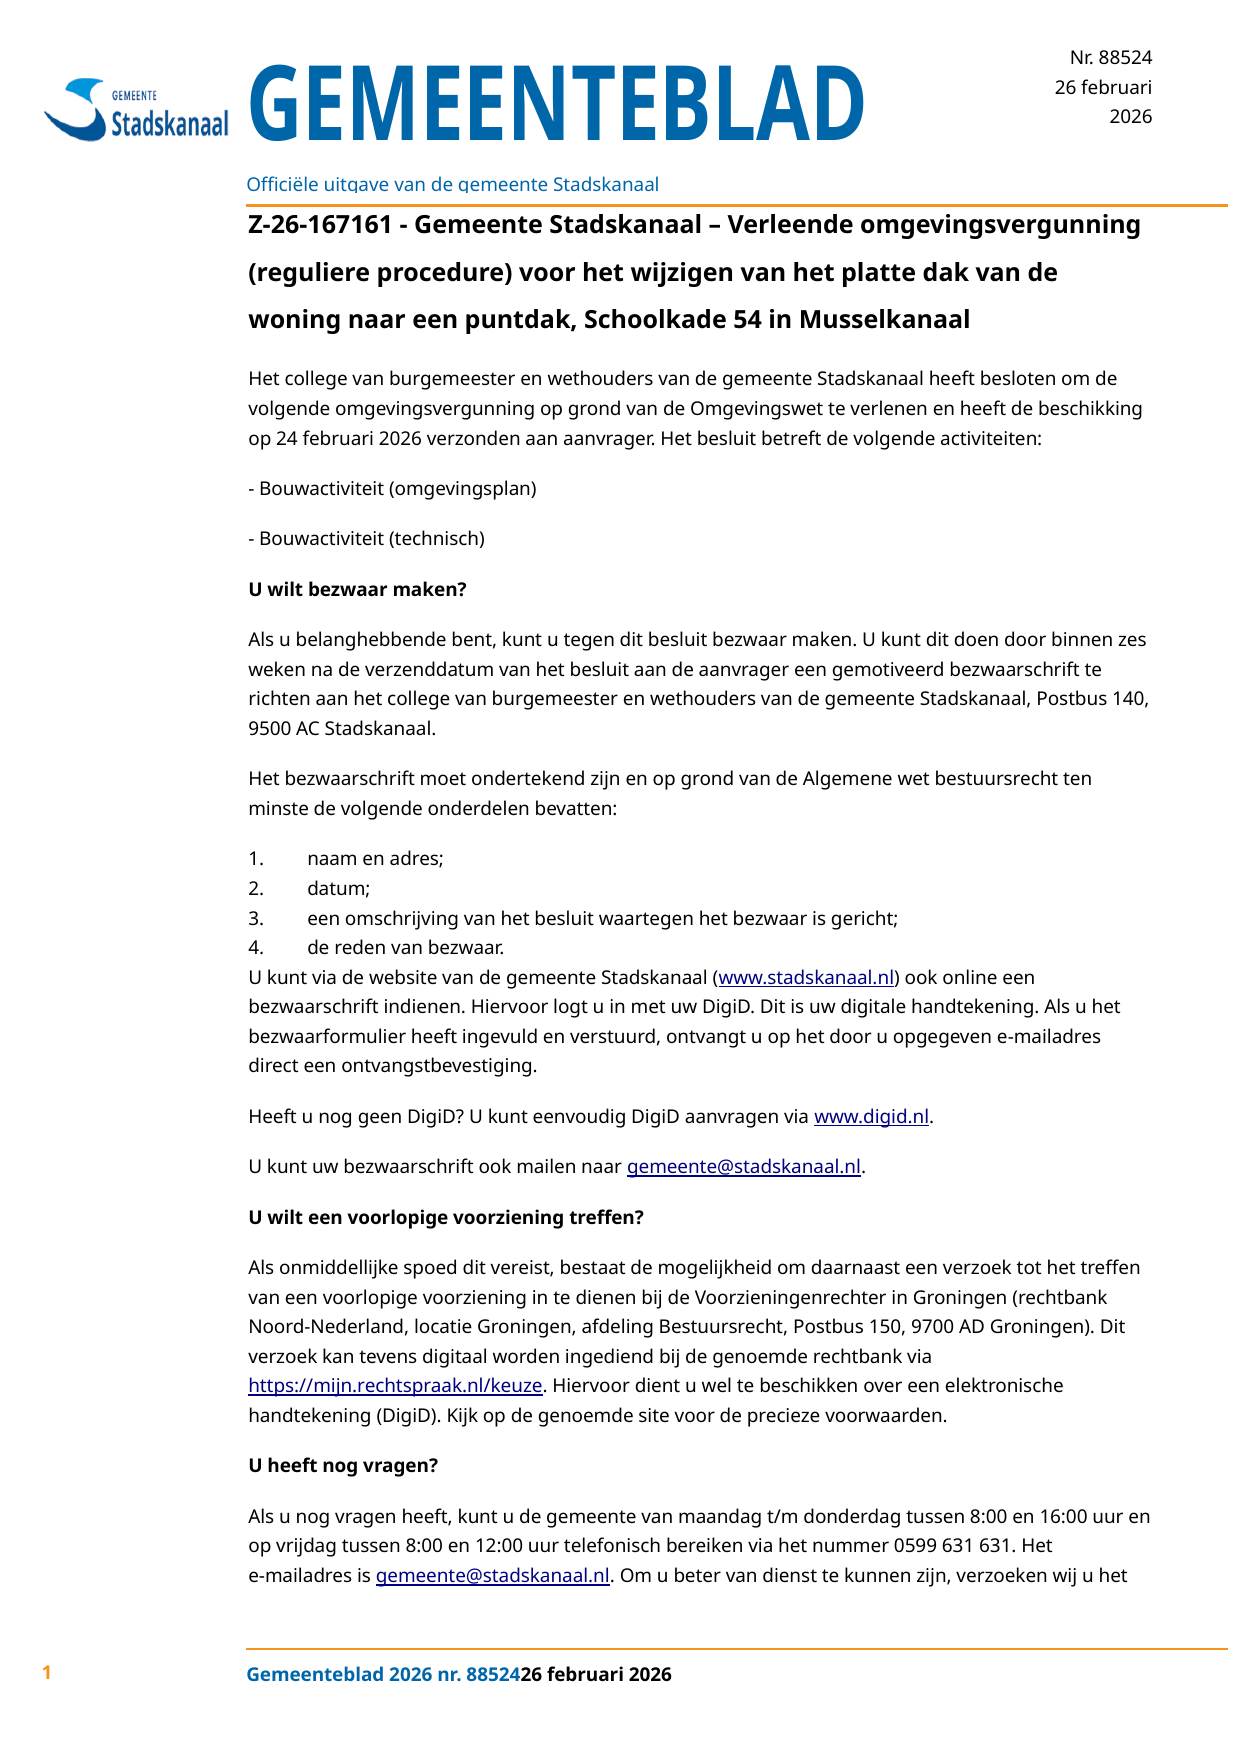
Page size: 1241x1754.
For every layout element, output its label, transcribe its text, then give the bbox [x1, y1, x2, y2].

text Z-26-167161 - Gemeente Stadskanaal – Verleende omgevingsvergunning (reguliere procedure) voor het wijzigen van het platte dak van de woning naar een puntdak, Schoolkade 54 in Musselkanaal [248, 207, 1152, 336]
text Het college van burgemeester en wethouders van de gemeente Stadskanaal heeft besloten om de volgende omgevingsvergunning op grond van de Omgevingswet te verlenen en heeft de beschikking op 24 februari 2026 verzonden aan aanvrager. Het besluit betreft de volgende activiteiten: [248, 366, 1152, 450]
list de reden van bezwaar. [248, 934, 1152, 960]
text Als u nog vragen heeft, kunt u de gemeente van maandag t/m donderdag tussen 8:00 en 16:00 uur en op vrijdag tussen 8:00 en 12:00 uur telefonisch bereiken via het nummer 0599 631 631. Het e‑mailadres is gemeente@stadskanaal.nl. Om u beter van dienst te kunnen zijn, verzoeken wij u het [248, 1503, 1152, 1588]
text U kunt via de website van de gemeente Stadskanaal (www.stadskanaal.nl) ook online een bezwaarschrift indienen. Hiervoor logt u in met uw DigiD. Dit is uw digitale handtekening. Als u het bezwaarformulier heeft ingevuld en verstuurd, ontvangt u op het door u opgegeven e‑mailadres direct een ontvangstbevestiging. [248, 964, 1152, 1078]
text U kunt uw bezwaarschrift ook mailen naar gemeente@stadskanaal.nl. [248, 1153, 1152, 1179]
text U wilt bezwaar maken? [248, 576, 1152, 602]
text Als onmiddellijke spoed dit vereist, bestaat de mogelijkheid om daarnaast een verzoek tot het treffen van een voorlopige voorziening in te dienen bij de Voorzieningenrechter in Groningen (rechtbank Noord-Nederland, locatie Groningen, afdeling Bestuursrecht, Postbus 150, 9700 AD Groningen). Dit verzoek kan tevens digitaal worden ingediend bij de genoemde rechtbank via https://mijn.rechtspraak.nl/keuze. Hiervoor dient u wel te beschikken over een elektronische handtekening (DigiD). Kijk op de genoemde site voor de precieze voorwaarden. [248, 1254, 1152, 1428]
text - Bouwactiviteit (technisch) [248, 526, 1152, 551]
text Heeft u nog geen DigiD? U kunt eenvoudig DigiD aanvragen via www.digid.nl. [248, 1103, 1152, 1129]
text U heeft nog vragen? [248, 1453, 1152, 1478]
text Als u belanghebbende bent, kunt u tegen dit besluit bezwaar maken. U kunt dit doen door binnen zes weken na de verzenddatum van het besluit aan de aanvrager een gemotiveerd bezwaarschrift te richten aan het college van burgemeester en wethouders van de gemeente Stadskanaal, Postbus 140, 9500 AC Stadskanaal. [248, 626, 1152, 741]
text Het bezwaarschrift moet ondertekend zijn en op grond van de Algemene wet bestuursrecht ten minste de volgende onderdelen bevatten: [248, 766, 1152, 821]
text U wilt een voorlopige voorziening treffen? [248, 1204, 1152, 1229]
text - Bouwactiviteit (omgevingsplan) [248, 475, 1152, 501]
list naam en adres; [248, 846, 1152, 871]
picture [41, 47, 231, 172]
list een omschrijving van het besluit waartegen het bezwaar is gericht; [248, 905, 1152, 930]
list datum; [248, 875, 1152, 901]
